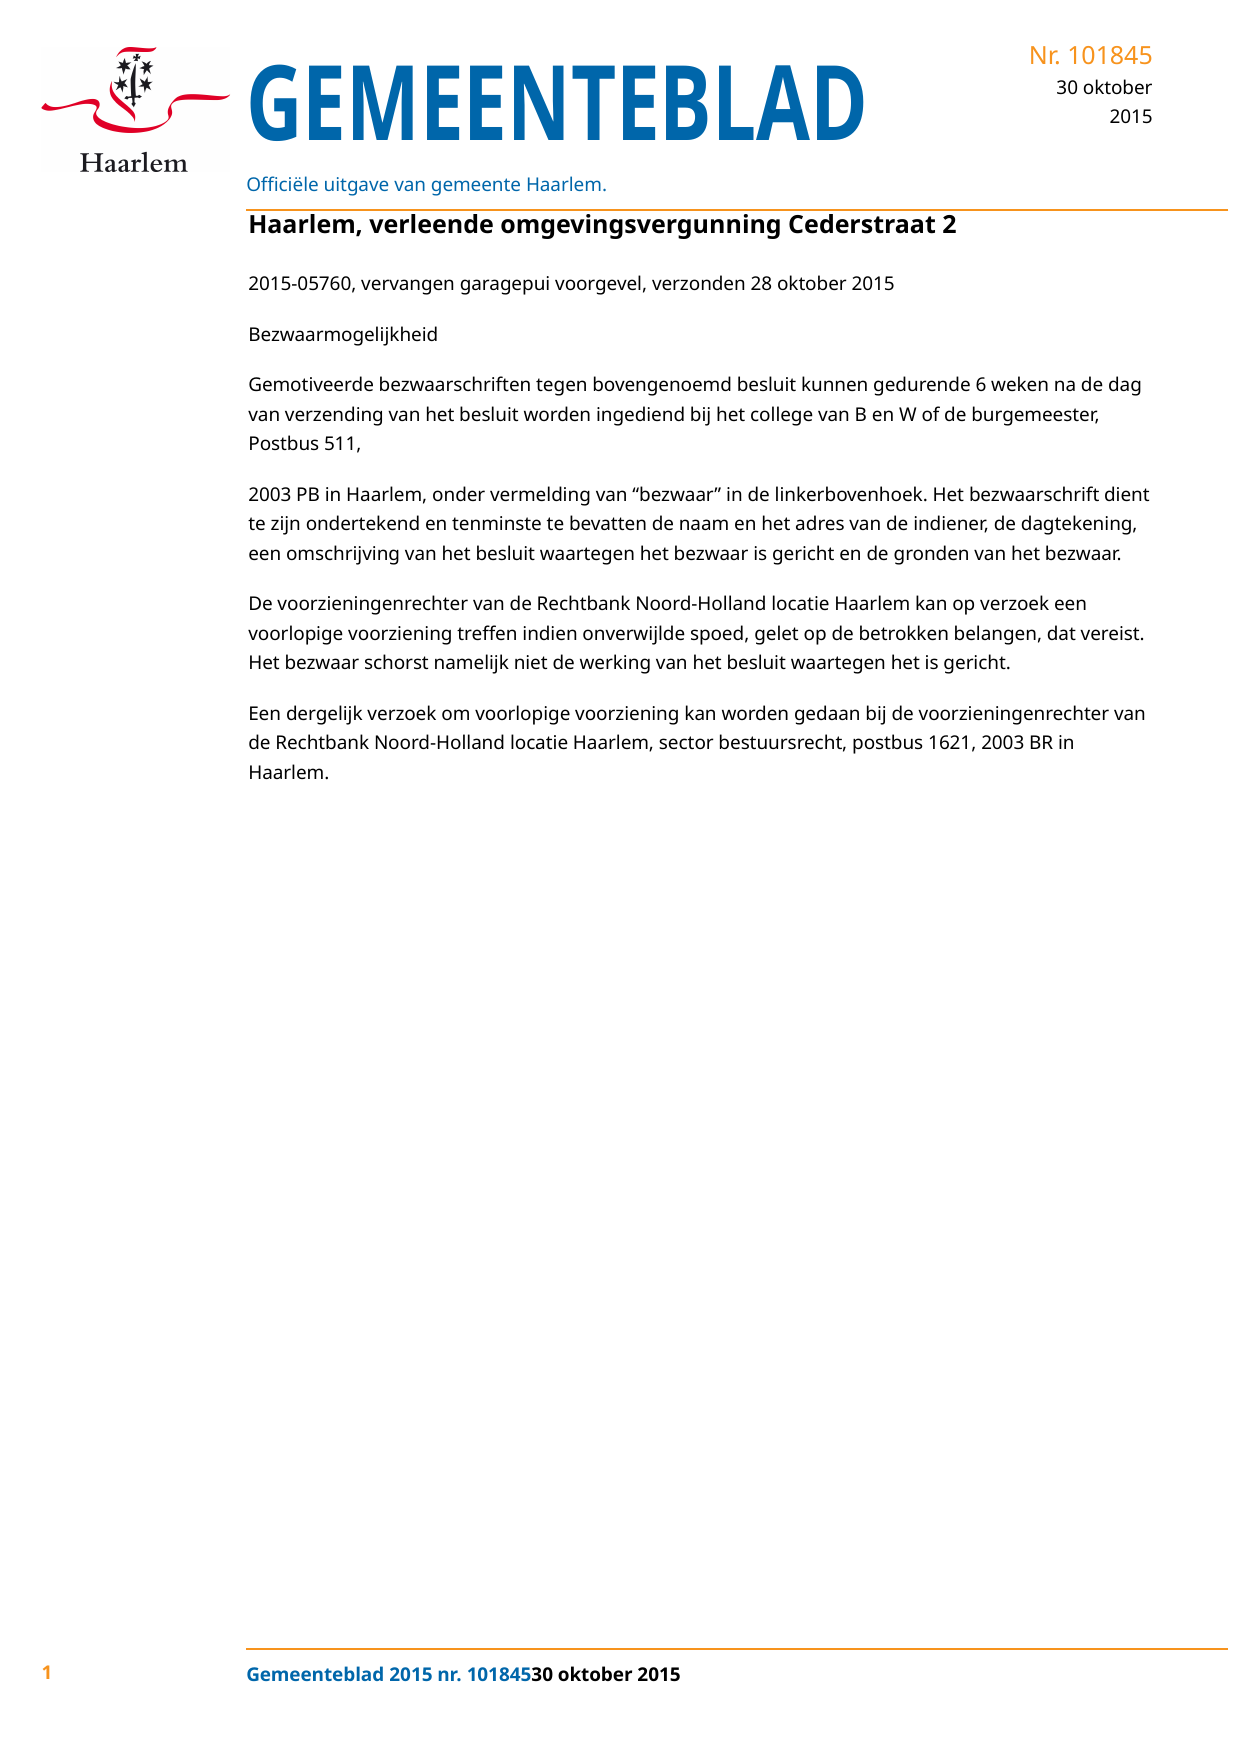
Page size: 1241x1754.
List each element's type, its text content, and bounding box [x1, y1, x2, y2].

text Bezwaarmogelijkheid [248, 321, 1152, 346]
text De voorzieningenrechter van de Rechtbank Noord-Holland locatie Haarlem kan op verzoek een voorlopige voorziening treffen indien onverwijlde spoed, gelet op de betrokken belangen, dat vereist. Het bezwaar schorst namelijk niet de werking van het besluit waartegen het is gericht. [248, 590, 1152, 675]
text Gemotiveerde bezwaarschriften tegen bovengenoemd besluit kunnen gedurende 6 weken na de dag van verzending van het besluit worden ingediend bij het college van B en W of de burgemeester, Postbus 511, [248, 371, 1152, 456]
text Een dergelijk verzoek om voorlopige voorziening kan worden gedaan bij de voorzieningenrechter van de Rechtbank Noord-Holland locatie Haarlem, sector bestuursrecht, postbus 1621, 2003 BR in Haarlem. [248, 700, 1152, 785]
text 2003 PB in Haarlem, onder vermelding van “bezwaar” in de linkerbovenhoek. Het bezwaarschrift dient te zijn ondertekend en tenminste te bevatten de naam en het adres van de indiener, de dagtekening, een omschrijving van het besluit waartegen het bezwaar is gericht en de gronden van het bezwaar. [248, 481, 1152, 566]
text Haarlem, verleende omgevingsvergunning Cederstraat 2 [248, 211, 1152, 241]
picture [41, 47, 231, 172]
text 2015-05760, vervangen garagepui voorgevel, verzonden 28 oktober 2015 [248, 270, 1152, 296]
